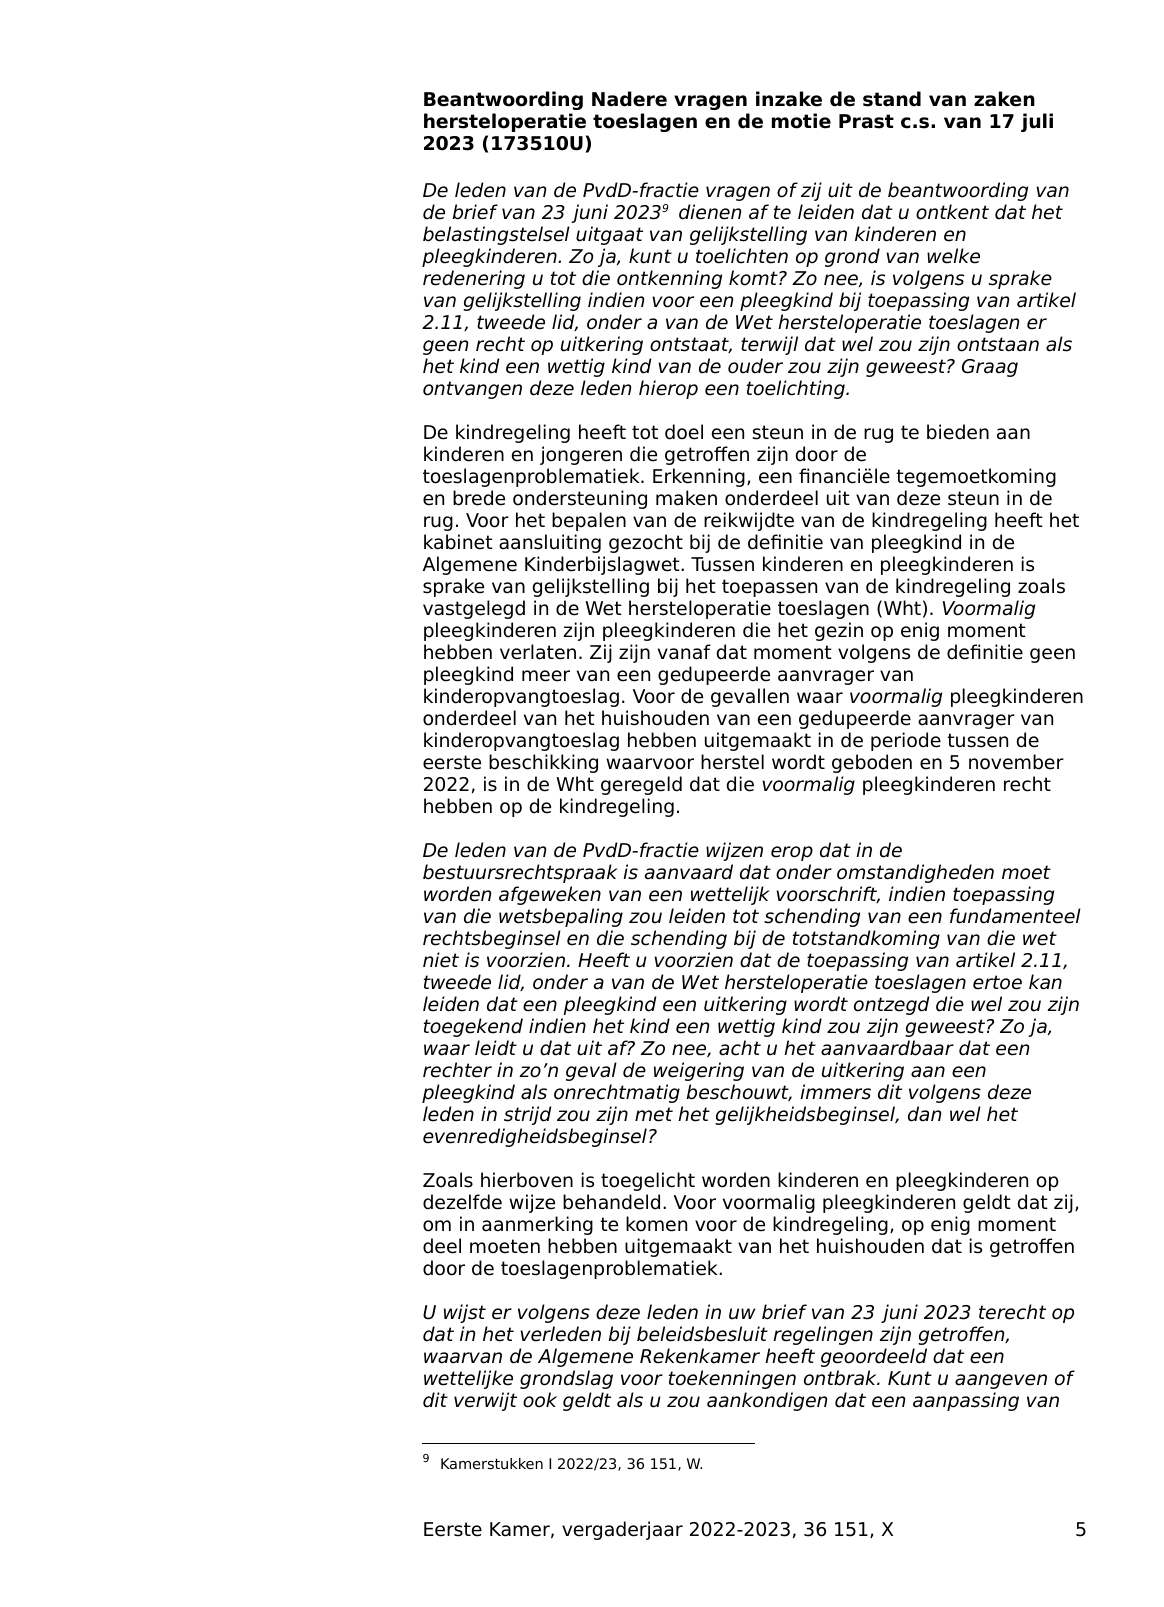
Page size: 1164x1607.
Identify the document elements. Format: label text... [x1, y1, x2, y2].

text U wijst er volgens deze leden in uw brief van 23 juni 2023 terecht op dat in het verleden bij beleidsbesluit regelingen zijn getroffen, waarvan de Algemene Rekenkamer heeft geoordeeld dat een wettelijke grondslag voor toekenningen ontbrak. Kunt u aangeven of dit verwijt ook geldt als u zou aankondigen dat een aanpassing van [422, 1302, 1087, 1412]
text Zoals hierboven is toegelicht worden kinderen en pleegkinderen op dezelfde wijze behandeld. Voor voormalig pleegkinderen geldt dat zij, om in aanmerking te komen voor de kindregeling, op enig moment deel moeten hebben uitgemaakt van het huishouden dat is getroffen door de toeslagenproblematiek. [422, 1170, 1087, 1279]
text Kamerstukken I 2022/23, 36 151, W. [422, 1452, 1087, 1474]
text De kindregeling heeft tot doel een steun in de rug te bieden aan kinderen en jongeren die getroffen zijn door de toeslagenproblematiek. Erkenning, een financiële tegemoetkoming en brede ondersteuning maken onderdeel uit van deze steun in de rug. Voor het bepalen van de reikwijdte van de kindregeling heeft het kabinet aansluiting gezocht bij de definitie van pleegkind in de Algemene Kinderbijslagwet. Tussen kinderen en pleegkinderen is sprake van gelijkstelling bij het toepassen van de kindregeling zoals vastgelegd in de Wet hersteloperatie toeslagen (Wht). Voormalig pleegkinderen zijn pleegkinderen die het gezin op enig moment hebben verlaten. Zij zijn vanaf dat moment volgens de definitie geen pleegkind meer van een gedupeerde aanvrager van kinderopvangtoeslag. Voor de gevallen waar voormalig pleegkinderen onderdeel van het huishouden van een gedupeerde aanvrager van kinderopvangtoeslag hebben uitgemaakt in de periode tussen de eerste beschikking waarvoor herstel wordt geboden en 5 november 2022, is in de Wht geregeld dat die voormalig pleegkinderen recht hebben op de kindregeling. [422, 422, 1087, 818]
subtitle Beantwoording Nadere vragen inzake de stand van zaken hersteloperatie toeslagen en de motie Prast c.s. van 17 juli 2023 (173510U) [422, 89, 1087, 155]
text De leden van de PvdD-fractie vragen of zij uit de beantwoording van de brief van 23 juni 2023 dienen af te leiden dat u ontkent dat het belastingstelsel uitgaat van gelijkstelling van kinderen en pleegkinderen. Zo ja, kunt u toelichten op grond van welke redenering u tot die ontkenning komt? Zo nee, is volgens u sprake van gelijkstelling indien voor een pleegkind bij toepassing van artikel 2.11, tweede lid, onder a van de Wet hersteloperatie toeslagen er geen recht op uitkering ontstaat, terwijl dat wel zou zijn ontstaan als het kind een wettig kind van de ouder zou zijn geweest? Graag ontvangen deze leden hierop een toelichting. [422, 180, 1087, 400]
text De leden van de PvdD-fractie wijzen erop dat in de bestuursrechtspraak is aanvaard dat onder omstandigheden moet worden afgeweken van een wettelijk voorschrift, indien toepassing van die wetsbepaling zou leiden tot schending van een fundamenteel rechtsbeginsel en die schending bij de totstandkoming van die wet niet is voorzien. Heeft u voorzien dat de toepassing van artikel 2.11, tweede lid, onder a van de Wet hersteloperatie toeslagen ertoe kan leiden dat een pleegkind een uitkering wordt ontzegd die wel zou zijn toegekend indien het kind een wettig kind zou zijn geweest? Zo ja, waar leidt u dat uit af? Zo nee, acht u het aanvaardbaar dat een rechter in zo’n geval de weigering van de uitkering aan een pleegkind als onrechtmatig beschouwt, immers dit volgens deze leden in strijd zou zijn met het gelijkheidsbeginsel, dan wel het evenredigheidsbeginsel? [422, 840, 1087, 1147]
